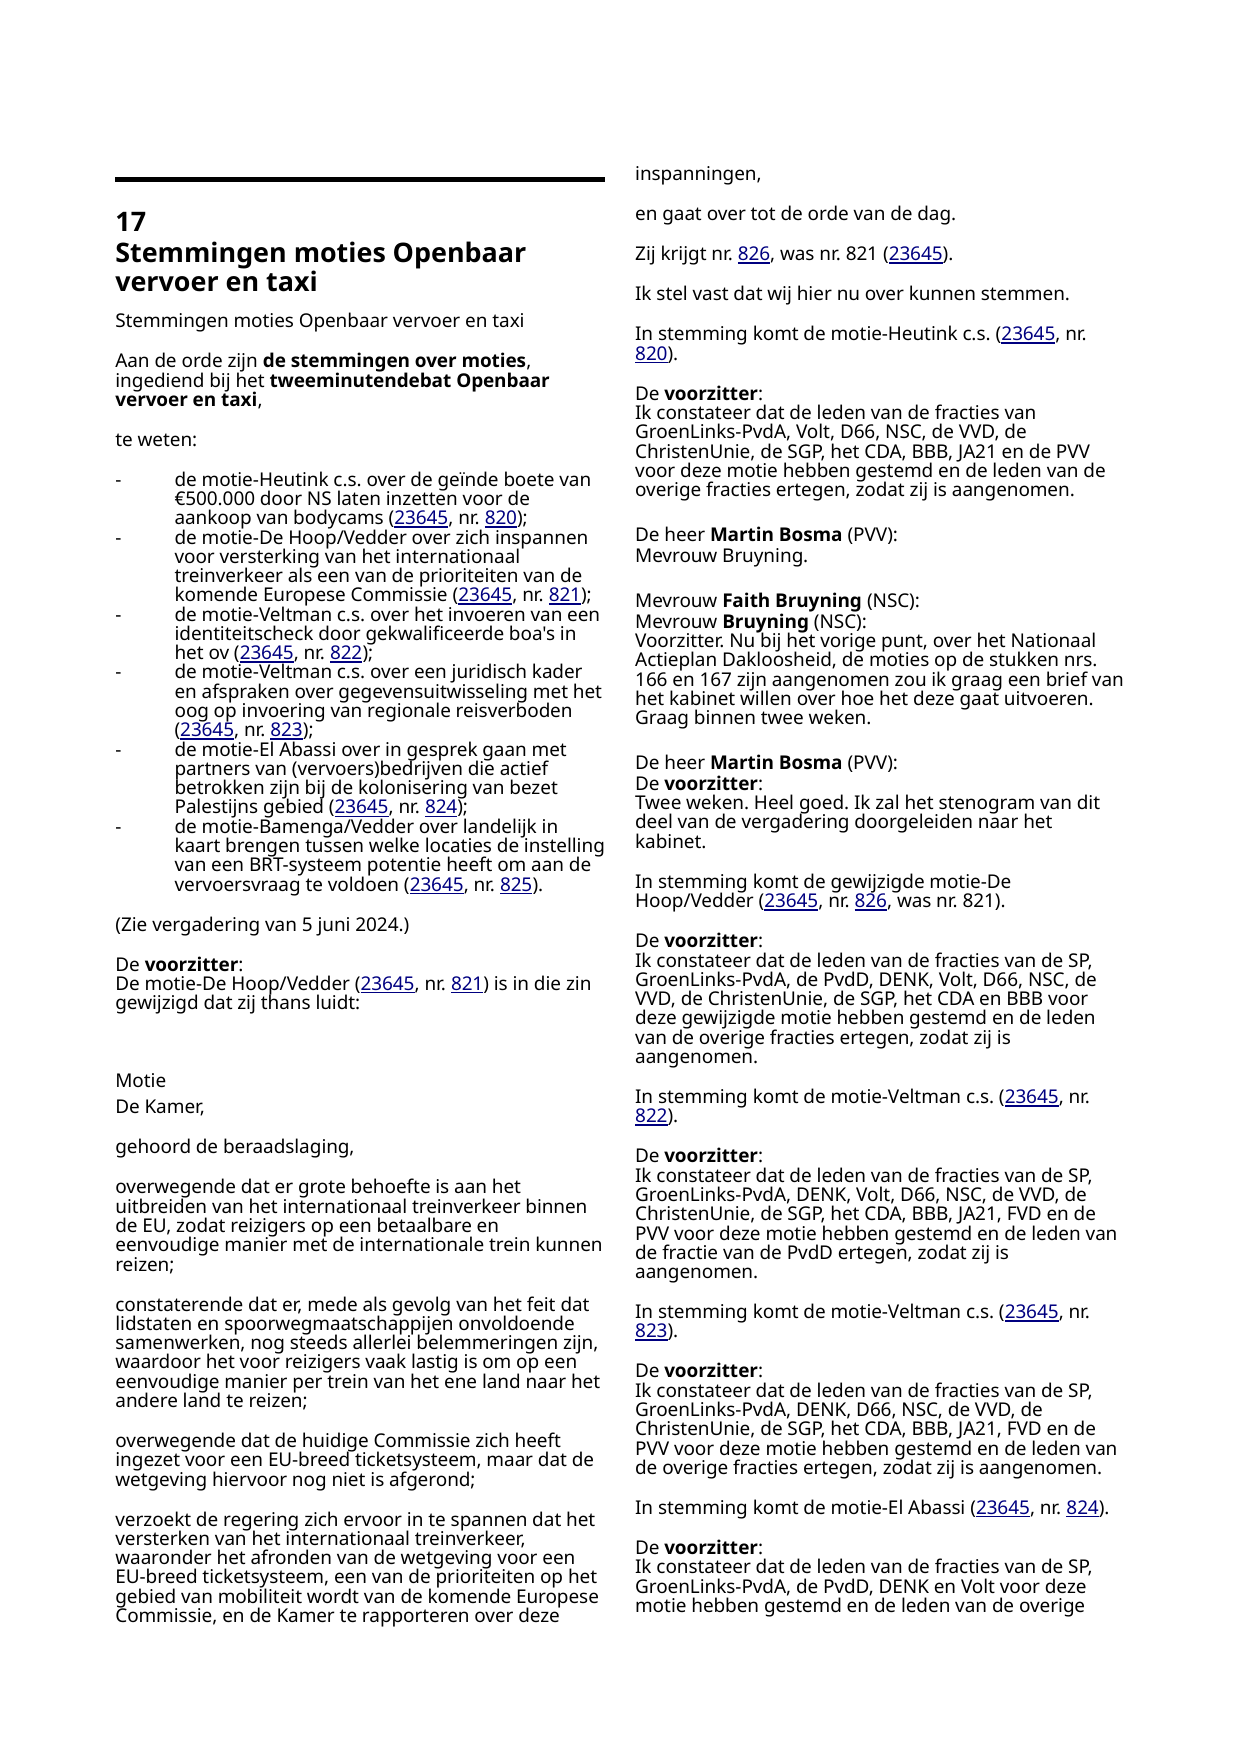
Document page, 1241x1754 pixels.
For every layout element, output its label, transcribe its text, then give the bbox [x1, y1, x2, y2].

text 17 [115, 203, 605, 239]
text overwegende dat de huidige Commissie zich heeft ingezet voor een EU-breed ticketsysteem, maar dat de wetgeving hiervoor nog niet is afgerond; [115, 1432, 605, 1490]
text Ik constateer dat de leden van de fracties van GroenLinks-PvdA, Volt, D66, NSC, de VVD, de ChristenUnie, de SGP, het CDA, BBB, JA21 en de PVV voor deze motie hebben gestemd en de leden van de overige fracties ertegen, zodat zij is aangenomen. [635, 404, 1125, 500]
text De voorzitter: [635, 1362, 1125, 1382]
text De voorzitter: [635, 385, 1125, 404]
text Stemmingen moties Openbaar vervoer en taxi [115, 312, 605, 332]
text Ik constateer dat de leden van de fracties van de SP, GroenLinks-PvdA, de PvdD, DENK, Volt, D66, NSC, de VVD, de ChristenUnie, de SGP, het CDA en BBB voor deze gewijzigde motie hebben gestemd en de leden van de overige fracties ertegen, zodat zij is aangenomen. [635, 952, 1125, 1067]
text te weten: [115, 431, 605, 450]
text Stemmingen moties Openbaar vervoer en taxi [115, 239, 605, 312]
text De voorzitter: [635, 1539, 1125, 1558]
text In stemming komt de gewijzigde motie-De Hoop/Vedder (23645, nr. 826, was nr. 821). [635, 873, 1125, 911]
text De heer Martin Bosma (PVV): [635, 749, 1125, 775]
text gehoord de beraadslaging, [115, 1138, 605, 1158]
text Ik stel vast dat wij hier nu over kunnen stemmen. [635, 285, 1125, 304]
text overwegende dat er grote behoefte is aan het uitbreiden van het internationaal treinverkeer binnen de EU, zodat reizigers op een betaalbare en eenvoudige manier met de internationale trein kunnen reizen; [115, 1178, 605, 1275]
list de motie-Bamenga/Vedder over landelijk in kaart brengen tussen welke locaties de instelling van een BRT-systeem potentie heeft om aan de vervoersvraag te voldoen (23645, nr. 825). [115, 818, 605, 895]
list de motie-El Abassi over in gesprek gaan met partners van (vervoers)bedrijven die actief betrokken zijn bij de kolonisering van bezet Palestijns gebied (23645, nr. 824); [115, 741, 605, 818]
text In stemming komt de motie-Veltman c.s. (23645, nr. 823). [635, 1303, 1125, 1342]
text De motie-De Hoop/Vedder (23645, nr. 821) is in die zin gewijzigd dat zij thans luidt: [115, 975, 605, 1013]
text Motie [115, 1067, 605, 1093]
text Ik constateer dat de leden van de fracties van de SP, GroenLinks-PvdA, DENK, Volt, D66, NSC, de VVD, de ChristenUnie, de SGP, het CDA, BBB, JA21, FVD en de PVV voor deze motie hebben gestemd en de leden van de fractie van de PvdD ertegen, zodat zij is aangenomen. [635, 1167, 1125, 1282]
text inspanningen, [635, 165, 1125, 184]
list de motie-Heutink c.s. over de geïnde boete van €500.000 door NS laten inzetten voor de aankoop van bodycams (23645, nr. 820); [115, 471, 605, 529]
text Mevrouw Faith Bruyning (NSC): [635, 587, 1125, 613]
text De voorzitter: [635, 775, 1125, 794]
text In stemming komt de motie-Heutink c.s. (23645, nr. 820). [635, 325, 1125, 364]
text De Kamer, [115, 1098, 605, 1118]
text constaterende dat er, mede als gevolg van het feit dat lidstaten en spoorwegmaatschappijen onvoldoende samenwerken, nog steeds allerlei belemmeringen zijn, waardoor het voor reizigers vaak lastig is om op een eenvoudige manier per trein van het ene land naar het andere land te reizen; [115, 1296, 605, 1411]
text Zij krijgt nr. 826, was nr. 821 (23645). [635, 245, 1125, 264]
text Voorzitter. Nu bij het vorige punt, over het Nationaal Actieplan Dakloosheid, de moties op de stukken nrs. 166 en 167 zijn aangenomen zou ik graag een brief van het kabinet willen over hoe het deze gaat uitvoeren. Graag binnen twee weken. [635, 632, 1125, 728]
text De heer Martin Bosma (PVV): [635, 521, 1125, 547]
text De voorzitter: [635, 1147, 1125, 1167]
text Ik constateer dat de leden van de fracties van de SP, GroenLinks-PvdA, de PvdD, DENK en Volt voor deze motie hebben gestemd en de leden van de overige [635, 1558, 1125, 1616]
text In stemming komt de motie-Veltman c.s. (23645, nr. 822). [635, 1088, 1125, 1127]
list de motie-De Hoop/Vedder over zich inspannen voor versterking van het internationaal treinverkeer als een van de prioriteiten van de komende Europese Commissie (23645, nr. 821); [115, 529, 605, 606]
text In stemming komt de motie-El Abassi (23645, nr. 824). [635, 1499, 1125, 1518]
list de motie-Veltman c.s. over het invoeren van een identiteitscheck door gekwalificeerde boa's in het ov (23645, nr. 822); [115, 606, 605, 663]
text De voorzitter: [115, 956, 605, 975]
text (Zie vergadering van 5 juni 2024.) [115, 916, 605, 935]
text Twee weken. Heel goed. Ik zal het stenogram van dit deel van de vergadering doorgeleiden naar het kabinet. [635, 794, 1125, 852]
text Ik constateer dat de leden van de fracties van de SP, GroenLinks-PvdA, DENK, D66, NSC, de VVD, de ChristenUnie, de SGP, het CDA, BBB, JA21, FVD en de PVV voor deze motie hebben gestemd en de leden van de overige fracties ertegen, zodat zij is aangenomen. [635, 1382, 1125, 1478]
text en gaat over tot de orde van de dag. [635, 205, 1125, 224]
text Mevrouw Bruyning (NSC): [635, 613, 1125, 632]
text Mevrouw Bruyning. [635, 547, 1125, 566]
text Aan de orde zijn de stemmingen over moties, ingediend bij het tweeminutendebat Openbaar vervoer en taxi, [115, 352, 605, 410]
list de motie-Veltman c.s. over een juridisch kader en afspraken over gegevensuitwisseling met het oog op invoering van regionale reisverboden (23645, nr. 823); [115, 663, 605, 741]
text De voorzitter: [635, 932, 1125, 952]
text verzoekt de regering zich ervoor in te spannen dat het versterken van het internationaal treinverkeer, waaronder het afronden van de wetgeving voor een EU-breed ticketsysteem, een van de prioriteiten op het gebied van mobiliteit wordt van de komende Europese Commissie, en de Kamer te rapporteren over deze [115, 1511, 605, 1626]
